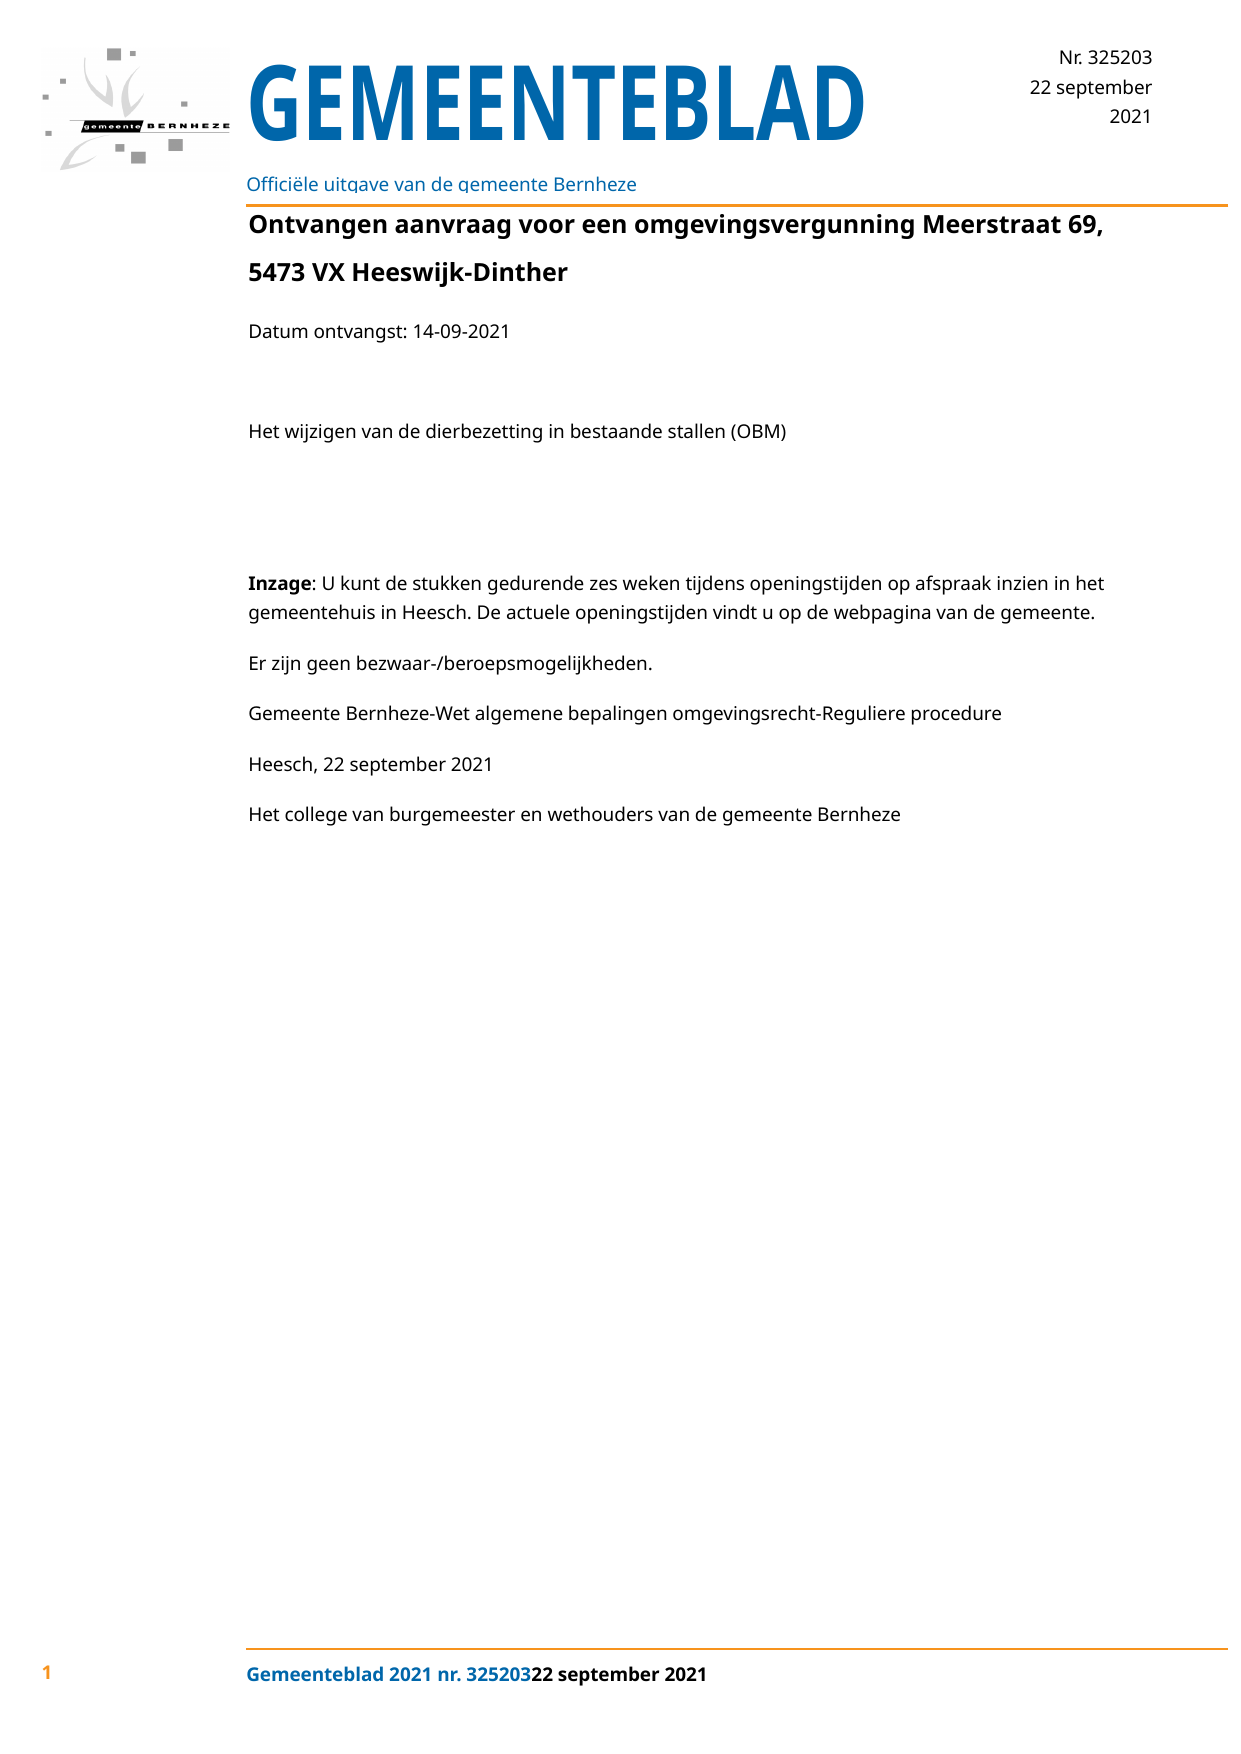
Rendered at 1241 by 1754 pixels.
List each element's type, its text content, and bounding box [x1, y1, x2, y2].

text Het wijzigen van de dierbezetting in bestaande stallen (OBM) [248, 419, 1152, 444]
text Het college van burgemeester en wethouders van de gemeente Bernheze [248, 801, 1152, 827]
text Er zijn geen bezwaar-/beroepsmogelijkheden. [248, 650, 1152, 676]
text Inzage: U kunt de stukken gedurende zes weken tijdens openingstijden op afspraak inzien in het gemeentehuis in Heesch. De actuele openingstijden vindt u op de webpagina van de gemeente. [248, 570, 1152, 625]
picture [41, 47, 231, 172]
text Datum ontvangst: 14-09-2021 [248, 318, 1152, 344]
text Heesch, 22 september 2021 [248, 751, 1152, 777]
text Ontvangen aanvraag voor een omgevingsvergunning Meerstraat 69, 5473 VX Heeswijk-Dinther [248, 207, 1152, 288]
text Gemeente Bernheze-Wet algemene bepalingen omgevingsrecht-Reguliere procedure [248, 700, 1152, 726]
